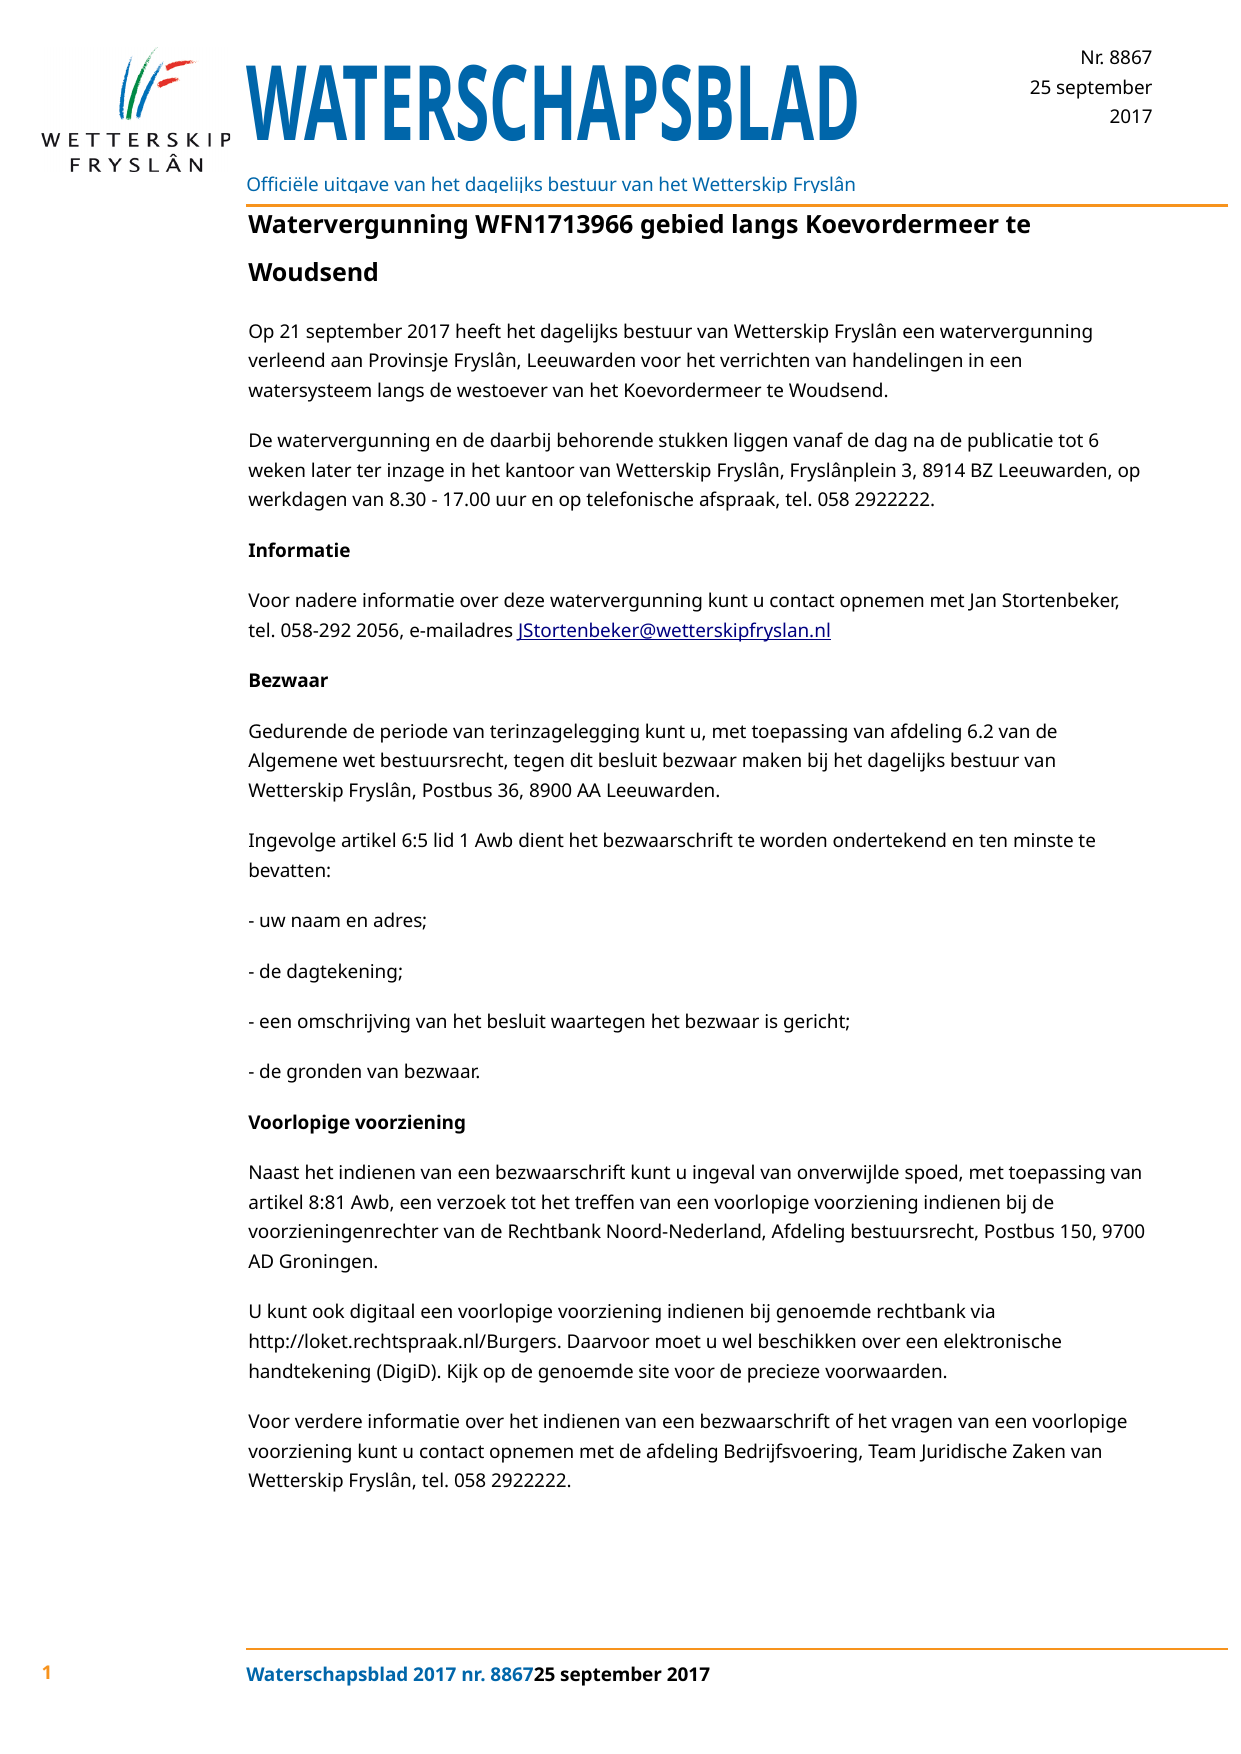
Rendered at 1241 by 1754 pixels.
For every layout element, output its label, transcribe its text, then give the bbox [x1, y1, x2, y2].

text Watervergunning WFN1713966 gebied langs Koevordermeer te Woudsend [248, 207, 1152, 288]
text - de gronden van bezwaar. [248, 1059, 1152, 1084]
text Naast het indienen van een bezwaarschrift kunt u ingeval van onverwijlde spoed, met toepassing van artikel 8:81 Awb, een verzoek tot het treffen van een voorlopige voorziening indienen bij de voorzieningenrechter van de Rechtbank Noord-Nederland, Afdeling bestuursrecht, Postbus 150, 9700 AD Groningen. [248, 1159, 1152, 1274]
picture [41, 47, 231, 172]
text Voorlopige voorziening [248, 1109, 1152, 1135]
text Ingevolge artikel 6:5 lid 1 Awb dient het bezwaarschrift te worden ondertekend en ten minste te bevatten: [248, 827, 1152, 883]
text Bezwaar [248, 667, 1152, 693]
text Informatie [248, 537, 1152, 563]
text - een omschrijving van het besluit waartegen het bezwaar is gericht; [248, 1008, 1152, 1034]
text U kunt ook digitaal een voorlopige voorziening indienen bij genoemde rechtbank via http://loket.rechtspraak.nl/Burgers. Daarvoor moet u wel beschikken over een elektronische handtekening (DigiD). Kijk op de genoemde site voor de precieze voorwaarden. [248, 1299, 1152, 1384]
text Voor verdere informatie over het indienen van een bezwaarschrift of het vragen van een voorlopige voorziening kunt u contact opnemen met de afdeling Bedrijfsvoering, Team Juridische Zaken van Wetterskip Fryslân, tel. 058 2922222. [248, 1408, 1152, 1493]
text - de dagtekening; [248, 958, 1152, 984]
text De watervergunning en de daarbij behorende stukken liggen vanaf de dag na de publicatie tot 6 weken later ter inzage in het kantoor van Wetterskip Fryslân, Fryslânplein 3, 8914 BZ Leeuwarden, op werkdagen van 8.30 - 17.00 uur en op telefonische afspraak, tel. 058 2922222. [248, 427, 1152, 512]
text - uw naam en adres; [248, 907, 1152, 933]
text Voor nadere informatie over deze watervergunning kunt u contact opnemen met Jan Stortenbeker, tel. 058-292 2056, e-mailadres JStortenbeker@wetterskipfryslan.nl [248, 587, 1152, 643]
text Gedurende de periode van terinzagelegging kunt u, met toepassing van afdeling 6.2 van de Algemene wet bestuursrecht, tegen dit besluit bezwaar maken bij het dagelijks bestuur van Wetterskip Fryslân, Postbus 36, 8900 AA Leeuwarden. [248, 718, 1152, 803]
text Op 21 september 2017 heeft het dagelijks bestuur van Wetterskip Fryslân een watervergunning verleend aan Provinsje Fryslân, Leeuwarden voor het verrichten van handelingen in een watersysteem langs de westoever van het Koevordermeer te Woudsend. [248, 318, 1152, 403]
